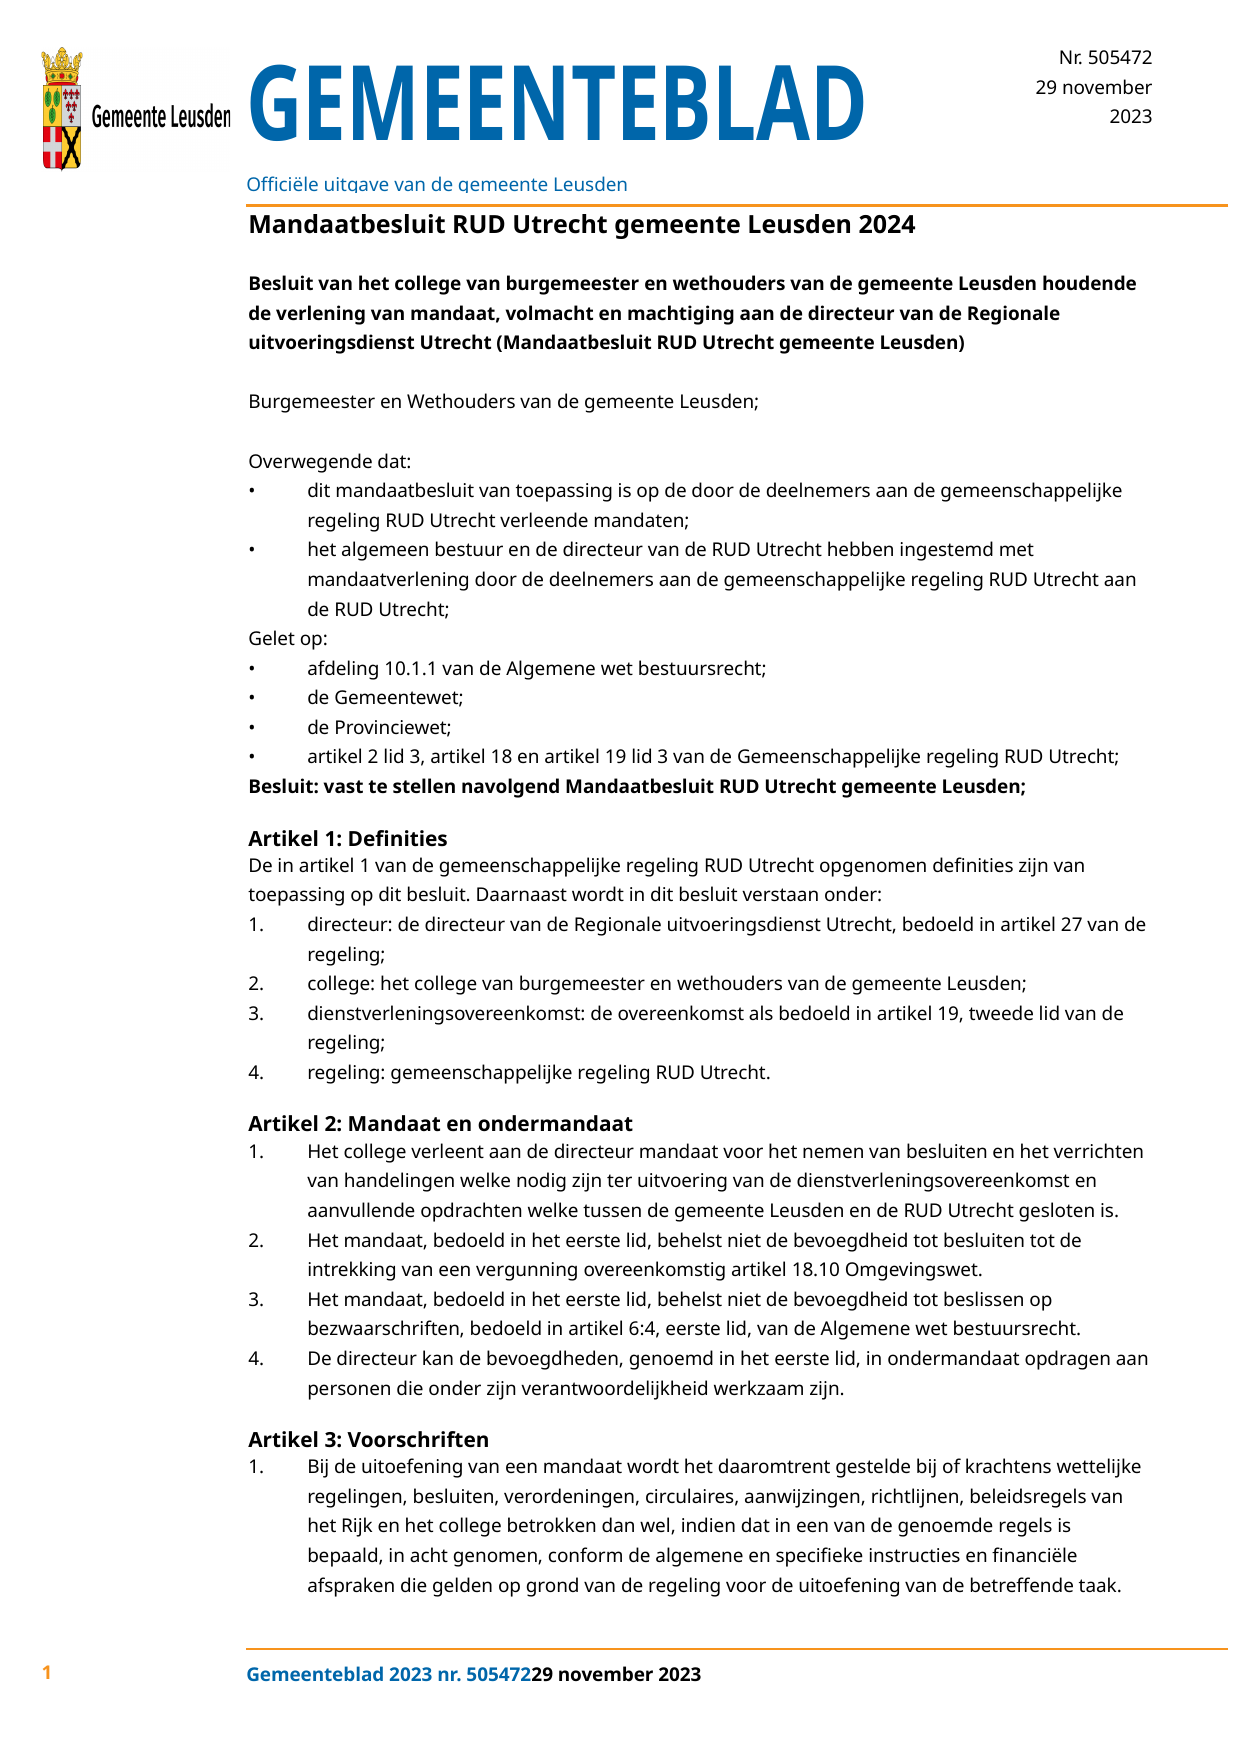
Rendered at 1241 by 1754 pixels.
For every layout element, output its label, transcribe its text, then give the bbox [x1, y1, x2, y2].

text De in artikel 1 van de gemeenschappelijke regeling RUD Utrecht opgenomen definities zijn van toepassing op dit besluit. Daarnaast wordt in dit besluit verstaan onder: [248, 852, 1152, 907]
picture [41, 47, 231, 172]
text Artikel 2: Mandaat en ondermandaat [248, 1109, 1152, 1138]
list dit mandaatbesluit van toepassing is op de door de deelnemers aan de gemeenschappelijke regeling RUD Utrecht verleende mandaten; [248, 477, 1152, 533]
list regeling: gemeenschappelijke regeling RUD Utrecht. [248, 1059, 1152, 1085]
list directeur: de directeur van de Regionale uitvoeringsdienst Utrecht, bedoeld in artikel 27 van de regeling; [248, 911, 1152, 967]
text Besluit: vast te stellen navolgend Mandaatbesluit RUD Utrecht gemeente Leusden; [248, 773, 1152, 799]
list Het mandaat, bedoeld in het eerste lid, behelst niet de bevoegdheid tot beslissen op bezwaarschriften, bedoeld in artikel 6:4, eerste lid, van de Algemene wet bestuursrecht. [248, 1286, 1152, 1341]
text Burgemeester en Wethouders van de gemeente Leusden; [248, 389, 1152, 414]
list Het college verleent aan de directeur mandaat voor het nemen van besluiten en het verrichten van handelingen welke nodig zijn ter uitvoering van de dienstverleningsovereenkomst en aanvullende opdrachten welke tussen de gemeente Leusden en de RUD Utrecht gesloten is. [248, 1138, 1152, 1223]
list dienstverleningsovereenkomst: de overeenkomst als bedoeld in artikel 19, tweede lid van de regeling; [248, 1000, 1152, 1055]
list afdeling 10.1.1 van de Algemene wet bestuursrecht; [248, 655, 1152, 681]
text Overwegende dat: [248, 448, 1152, 473]
list het algemeen bestuur en de directeur van de RUD Utrecht hebben ingestemd met mandaatverlening door de deelnemers aan de gemeenschappelijke regeling RUD Utrecht aan de RUD Utrecht; [248, 537, 1152, 621]
list De directeur kan de bevoegdheden, genoemd in het eerste lid, in ondermandaat opdragen aan personen die onder zijn verantwoordelijkheid werkzaam zijn. [248, 1345, 1152, 1400]
text Artikel 3: Voorschriften [248, 1425, 1152, 1453]
text Artikel 1: Definities [248, 824, 1152, 852]
list artikel 2 lid 3, artikel 18 en artikel 19 lid 3 van de Gemeenschappelijke regeling RUD Utrecht; [248, 744, 1152, 769]
list Bij de uitoefening van een mandaat wordt het daaromtrent gestelde bij of krachtens wettelijke regelingen, besluiten, verordeningen, circulaires, aanwijzingen, richtlijnen, beleidsregels van het Rijk en het college betrokken dan wel, indien dat in een van de genoemde regels is bepaald, in acht genomen, conform de algemene en specifieke instructies en financiële afspraken die gelden op grond van de regeling voor de uitoefening van de betreffende taak. [248, 1453, 1152, 1598]
list Het mandaat, bedoeld in het eerste lid, behelst niet de bevoegdheid tot besluiten tot de intrekking van een vergunning overeenkomstig artikel 18.10 Omgevingswet. [248, 1227, 1152, 1282]
list de Provinciewet; [248, 714, 1152, 740]
text Besluit van het college van burgemeester en wethouders van de gemeente Leusden houdende de verlening van mandaat, volmacht en machtiging aan de directeur van de Regionale uitvoeringsdienst Utrecht (Mandaatbesluit RUD Utrecht gemeente Leusden) [248, 270, 1152, 355]
list de Gemeentewet; [248, 684, 1152, 710]
text Gelet op: [248, 625, 1152, 651]
text Mandaatbesluit RUD Utrecht gemeente Leusden 2024 [248, 207, 1152, 241]
list college: het college van burgemeester en wethouders van de gemeente Leusden; [248, 970, 1152, 996]
